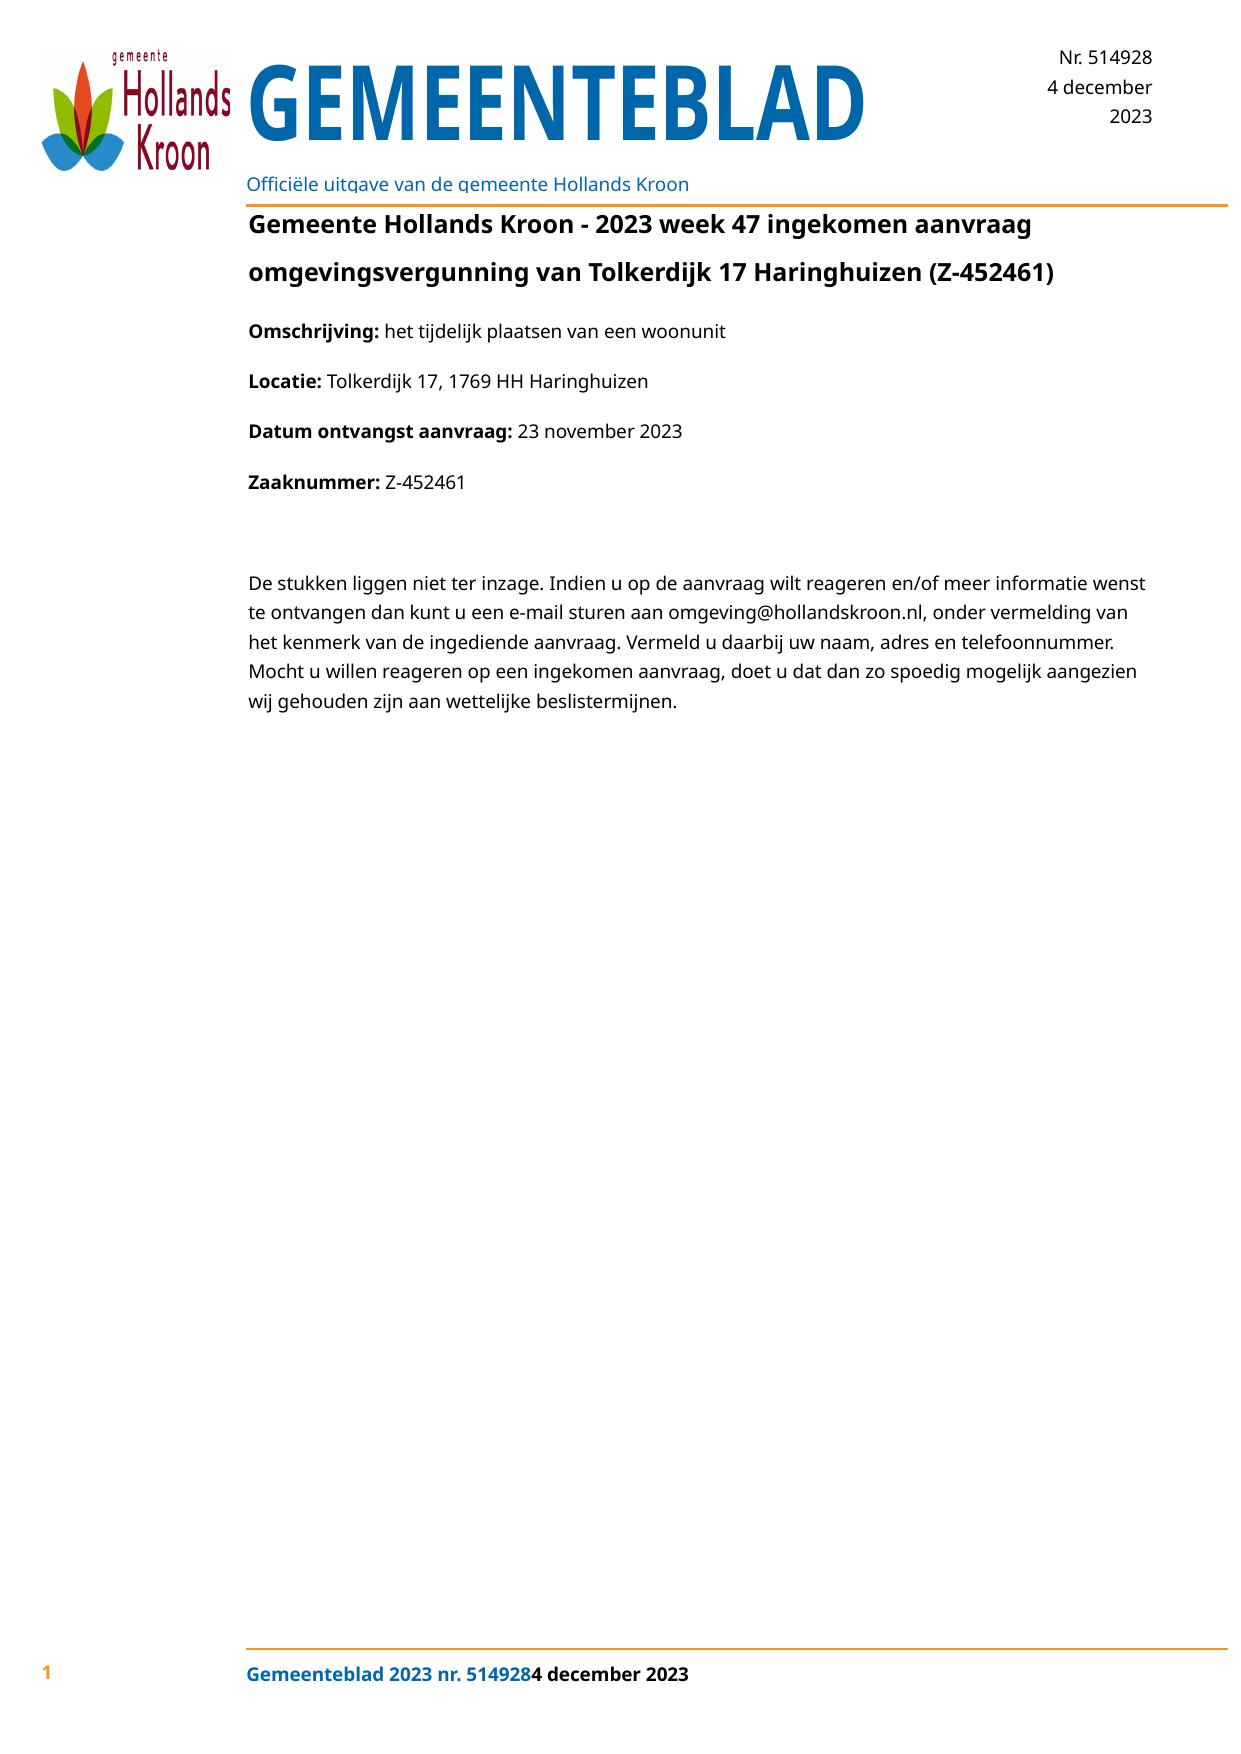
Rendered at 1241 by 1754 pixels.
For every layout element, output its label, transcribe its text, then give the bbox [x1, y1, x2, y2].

picture [41, 47, 231, 172]
text Zaaknummer: Z-452461 [248, 469, 1152, 495]
text De stukken liggen niet ter inzage. Indien u op de aanvraag wilt reageren en/of meer informatie wenst te ontvangen dan kunt u een e-mail sturen aan omgeving@hollandskroon.nl, onder vermelding van het kenmerk van de ingediende aanvraag. Vermeld u daarbij uw naam, adres en telefoonnummer. Mocht u willen reageren op een ingekomen aanvraag, doet u dat dan zo spoedig mogelijk aangezien wij gehouden zijn aan wettelijke beslistermijnen. [248, 570, 1152, 714]
text Omschrijving: het tijdelijk plaatsen van een woonunit [248, 318, 1152, 344]
text Gemeente Hollands Kroon - 2023 week 47 ingekomen aanvraag omgevingsvergunning van Tolkerdijk 17 Haringhuizen (Z-452461) [248, 207, 1152, 288]
text Datum ontvangst aanvraag: 23 november 2023 [248, 419, 1152, 444]
text Locatie: Tolkerdijk 17, 1769 HH Haringhuizen [248, 368, 1152, 394]
